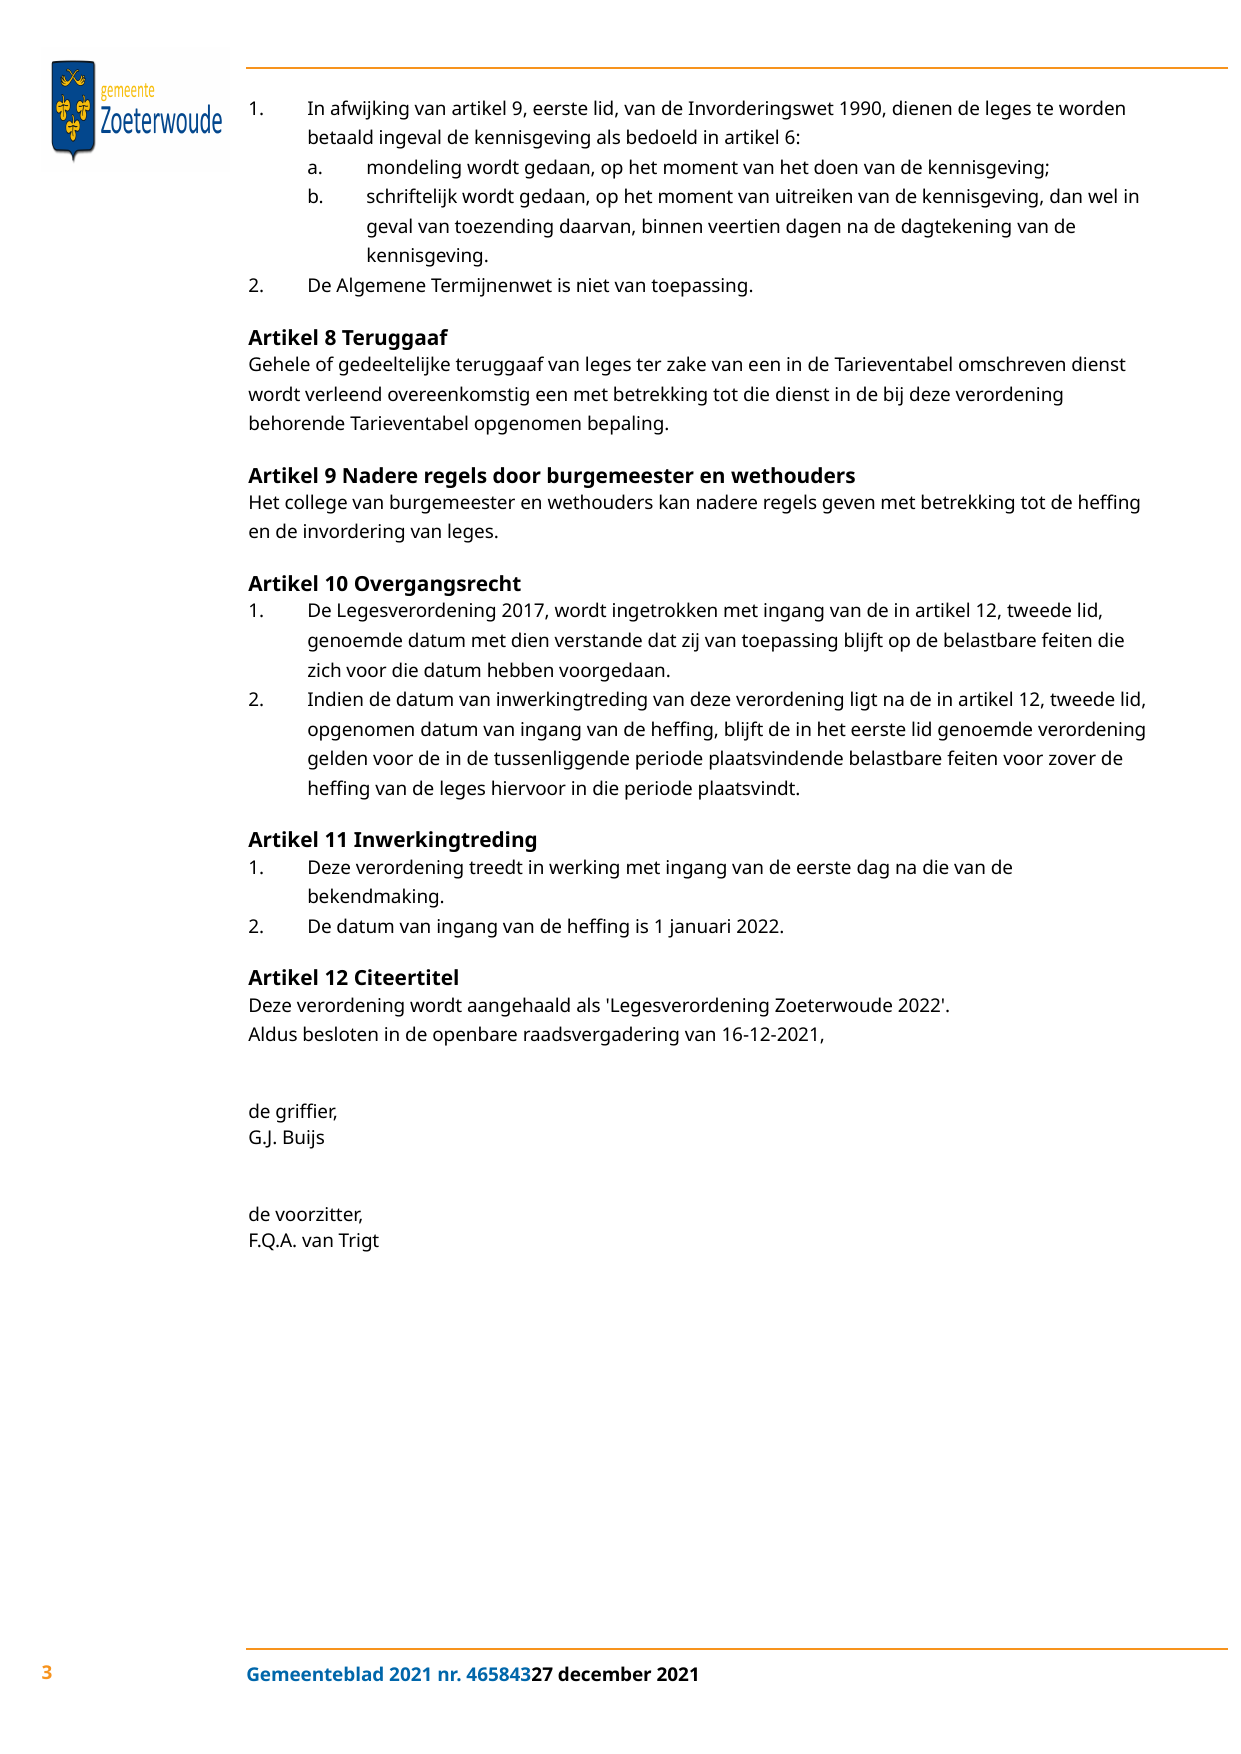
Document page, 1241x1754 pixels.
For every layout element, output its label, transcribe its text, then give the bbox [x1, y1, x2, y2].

text Artikel 10 Overgangsrecht [248, 569, 1152, 598]
text Artikel 11 Inwerkingtreding [248, 826, 1152, 854]
list schriftelijk wordt gedaan, op het moment van uitreiken van de kennisgeving, dan wel in geval van toezending daarvan, binnen veertien dagen na de dagtekening van de kennisgeving. [307, 183, 1152, 268]
text de griffier, [248, 1099, 1152, 1124]
text Het college van burgemeester en wethouders kan nadere regels geven met betrekking tot de heffing en de invordering van leges. [248, 489, 1152, 544]
list De Legesverordening 2017, wordt ingetrokken met ingang van de in artikel 12, tweede lid, genoemde datum met dien verstande dat zij van toepassing blijft op de belastbare feiten die zich voor die datum hebben voorgedaan. [248, 598, 1152, 682]
text Deze verordening wordt aangehaald als 'Legesverordening Zoeterwoude 2022'. [248, 992, 1152, 1018]
text Aldus besloten in de openbare raadsvergadering van 16-12-2021, [248, 1022, 1152, 1047]
list mondeling wordt gedaan, op het moment van het doen van de kennisgeving; [307, 154, 1152, 180]
text de voorzitter, [248, 1202, 1152, 1227]
picture [41, 47, 231, 172]
text Artikel 9 Nadere regels door burgemeester en wethouders [248, 461, 1152, 489]
list Indien de datum van inwerkingtreding van deze verordening ligt na de in artikel 12, tweede lid, opgenomen datum van ingang van de heffing, blijft de in het eerste lid genoemde verordening gelden voor de in de tussenliggende periode plaatsvindende belastbare feiten voor zover de heffing van de leges hiervoor in die periode plaatsvindt. [248, 686, 1152, 801]
list De datum van ingang van de heffing is 1 januari 2022. [248, 913, 1152, 939]
text Artikel 12 Citeertitel [248, 963, 1152, 992]
text Gehele of gedeeltelijke teruggaaf van leges ter zake van een in de Tarieventabel omschreven dienst wordt verleend overeenkomstig een met betrekking tot die dienst in de bij deze verordening behorende Tarieventabel opgenomen bepaling. [248, 351, 1152, 436]
list De Algemene Termijnenwet is niet van toepassing. [248, 272, 1152, 298]
text G.J. Buijs [248, 1124, 1152, 1150]
text Artikel 8 Teruggaaf [248, 323, 1152, 351]
text F.Q.A. van Trigt [248, 1227, 1152, 1253]
list In afwijking van artikel 9, eerste lid, van de Invorderingswet 1990, dienen de leges te worden betaald ingeval de kennisgeving als bedoeld in artikel 6: [248, 95, 1152, 150]
list Deze verordening treedt in werking met ingang van de eerste dag na die van de bekendmaking. [248, 854, 1152, 909]
